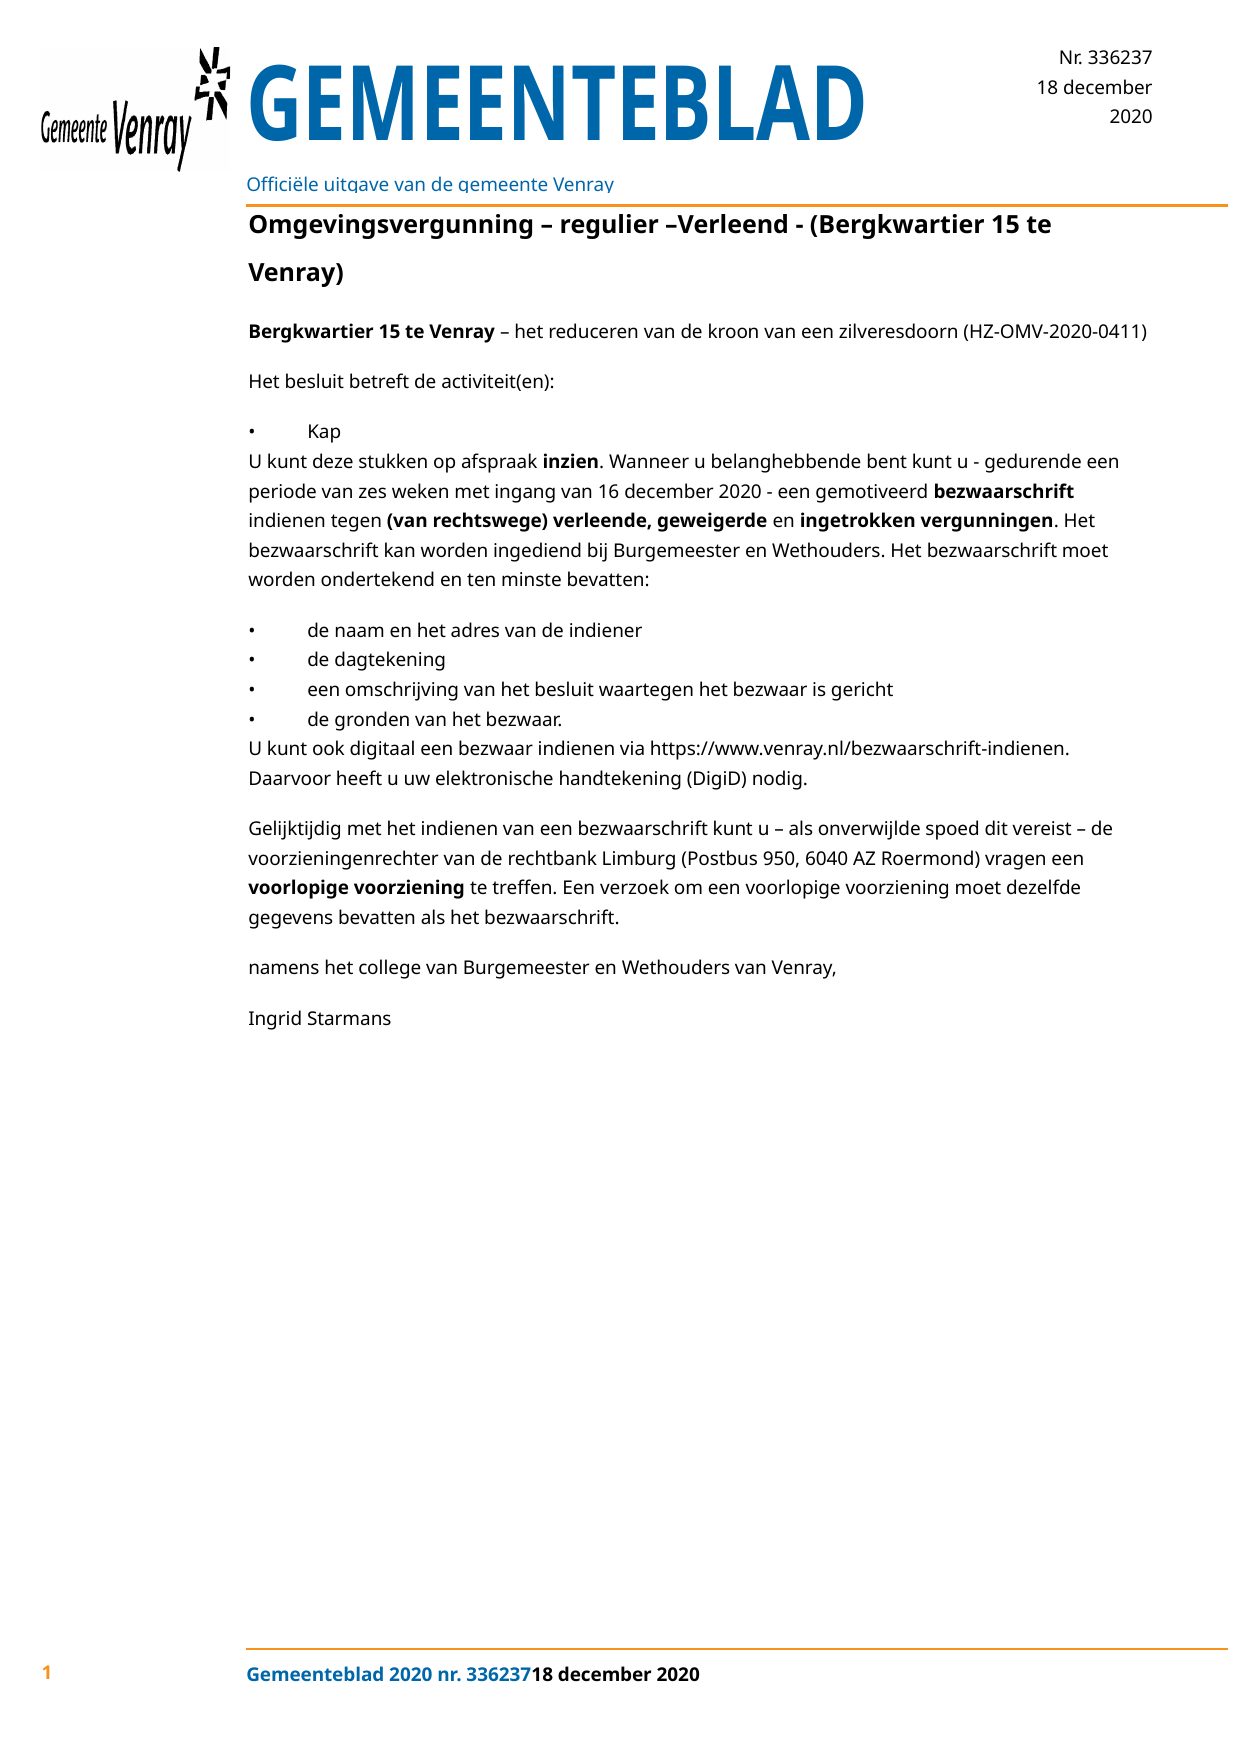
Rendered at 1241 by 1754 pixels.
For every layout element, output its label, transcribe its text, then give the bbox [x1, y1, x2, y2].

list Kap [248, 419, 1152, 444]
text namens het college van Burgemeester en Wethouders van Venray, [248, 954, 1152, 980]
text U kunt ook digitaal een bezwaar indienen via https://www.venray.nl/bezwaarschrift-indienen. Daarvoor heeft u uw elektronische handtekening (DigiD) nodig. [248, 735, 1152, 791]
text Bergkwartier 15 te Venray – het reduceren van de kroon van een zilveresdoorn (HZ-OMV-2020-0411) [248, 318, 1152, 344]
list de naam en het adres van de indiener [248, 617, 1152, 643]
text Gelijktijdig met het indienen van een bezwaarschrift kunt u – als onverwijlde spoed dit vereist – de voorzieningenrechter van de rechtbank Limburg (Postbus 950, 6040 AZ Roermond) vragen een voorlopige voorziening te treffen. Een verzoek om een voorlopige voorziening moet dezelfde gegevens bevatten als het bezwaarschrift. [248, 815, 1152, 930]
list de gronden van het bezwaar. [248, 706, 1152, 732]
text U kunt deze stukken op afspraak inzien. Wanneer u belanghebbende bent kunt u - gedurende een periode van zes weken met ingang van 16 december 2020 - een gemotiveerd bezwaarschrift indienen tegen (van rechtswege) verleende, geweigerde en ingetrokken vergunningen. Het bezwaarschrift kan worden ingediend bij Burgemeester en Wethouders. Het bezwaarschrift moet worden ondertekend en ten minste bevatten: [248, 448, 1152, 592]
list de dagtekening [248, 647, 1152, 672]
text Het besluit betreft de activiteit(en): [248, 368, 1152, 394]
text Omgevingsvergunning – regulier –Verleend - (Bergkwartier 15 te Venray) [248, 207, 1152, 288]
picture [41, 47, 231, 172]
list een omschrijving van het besluit waartegen het bezwaar is gericht [248, 676, 1152, 702]
text Ingrid Starmans [248, 1005, 1152, 1031]
